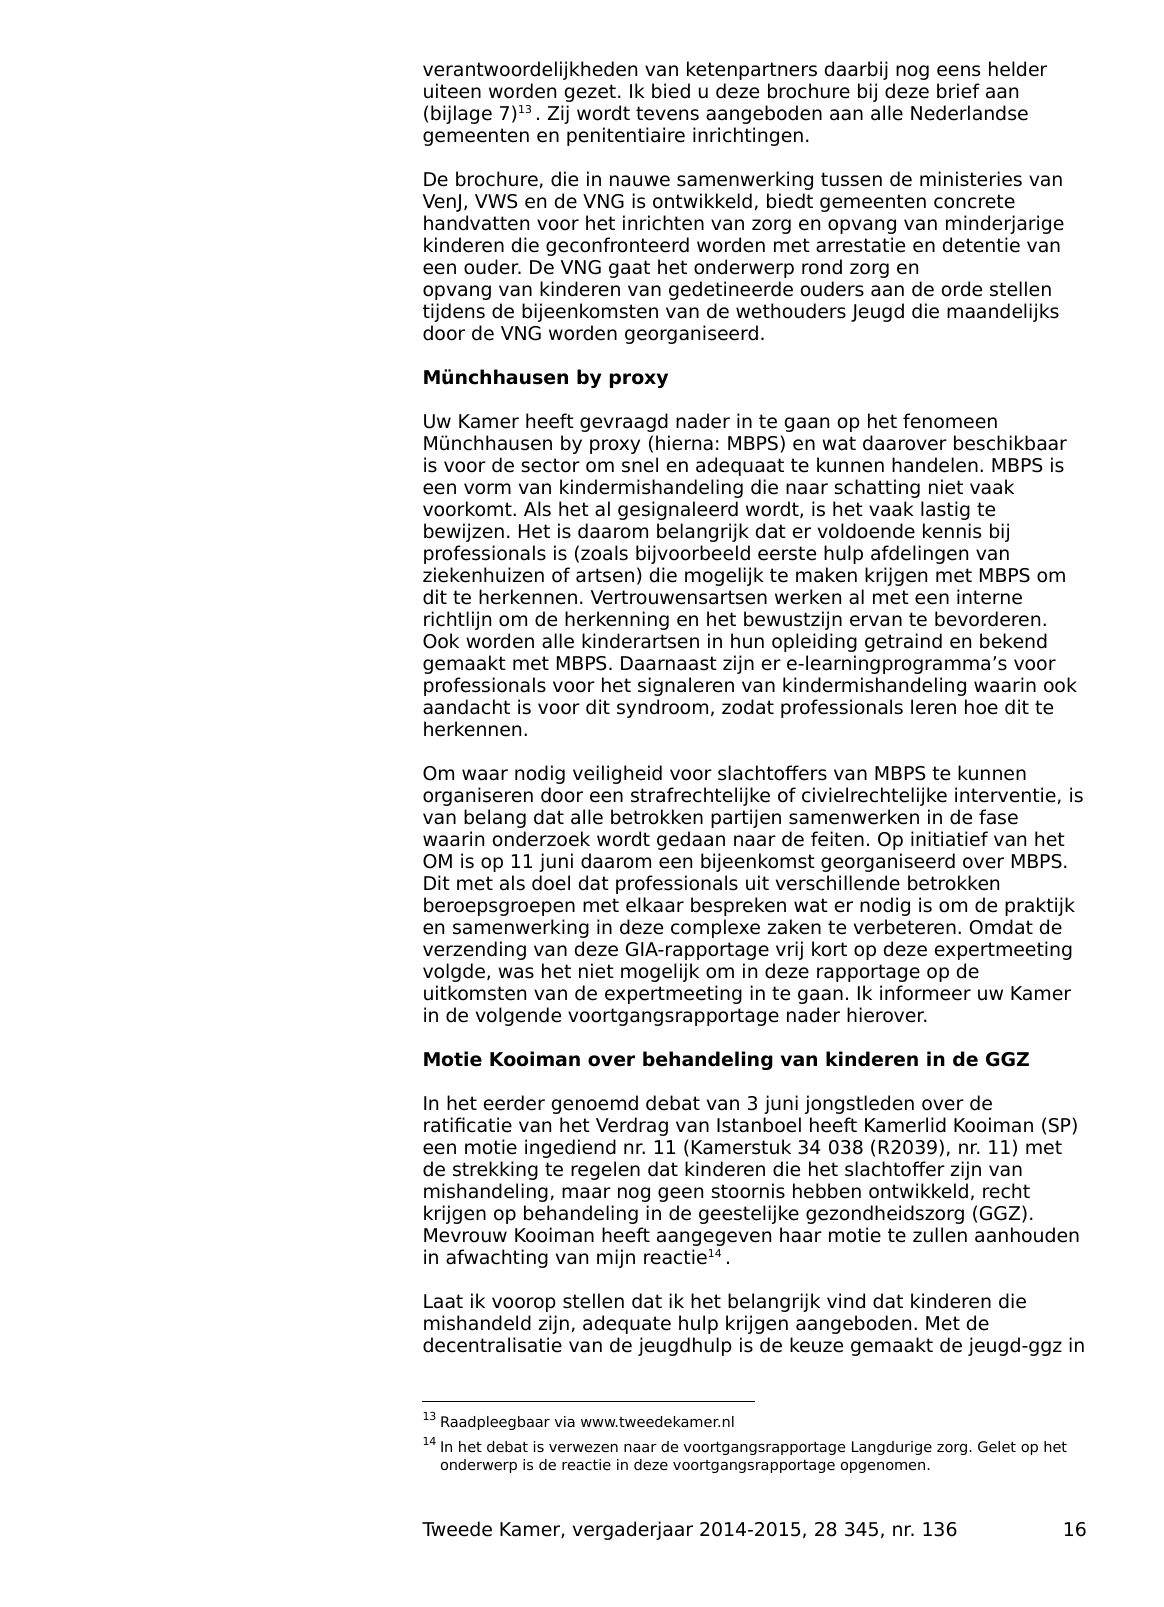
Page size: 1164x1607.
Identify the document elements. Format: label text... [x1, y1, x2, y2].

text Raadpleegbaar via www.tweedekamer.nl [422, 1410, 1087, 1432]
subtitle Münchhausen by proxy [422, 367, 1087, 389]
text In het debat is verwezen naar de voortgangsrapportage Langdurige zorg. Gelet op het onderwerp is de reactie in deze voortgangsrapportage opgenomen. [422, 1435, 1087, 1474]
text In het eerder genoemd debat van 3 juni jongstleden over de ratificatie van het Verdrag van Istanboel heeft Kamerlid Kooiman (SP) een motie ingediend nr. 11 (Kamerstuk 34 038 (R2039), nr. 11) met de strekking te regelen dat kinderen die het slachtoffer zijn van mishandeling, maar nog geen stoornis hebben ontwikkeld, recht krijgen op behandeling in de geestelijke gezondheidszorg (GGZ). Mevrouw Kooiman heeft aangegeven haar motie te zullen aanhouden in afwachting van mijn reactie. [422, 1093, 1087, 1269]
text opvang van kinderen van gedetineerde ouders aan de orde stellen tijdens de bijeenkomsten van de wethouders Jeugd die maandelijks door de VNG worden georganiseerd. [422, 279, 1087, 345]
text Uw Kamer heeft gevraagd nader in te gaan op het fenomeen Münchhausen by proxy (hierna: MBPS) en wat daarover beschikbaar is voor de sector om snel en adequaat te kunnen handelen. MBPS is een vorm van kindermishandeling die naar schatting niet vaak voorkomt. Als het al gesignaleerd wordt, is het vaak lastig te bewijzen. Het is daarom belangrijk dat er voldoende kennis bij professionals is (zoals bijvoorbeeld eerste hulp afdelingen van ziekenhuizen of artsen) die mogelijk te maken krijgen met MBPS om dit te herkennen. Vertrouwensartsen werken al met een interne richtlijn om de herkenning en het bewustzijn ervan te bevorderen. Ook worden alle kinderartsen in hun opleiding getraind en bekend gemaakt met MBPS. Daarnaast zijn er e-learningprogramma’s voor professionals voor het signaleren van kindermishandeling waarin ook aandacht is voor dit syndroom, zodat professionals leren hoe dit te herkennen. [422, 411, 1087, 741]
text verantwoordelijkheden van ketenpartners daarbij nog eens helder uiteen worden gezet. Ik bied u deze brochure bij deze brief aan (bijlage 7). Zij wordt tevens aangeboden aan alle Nederlandse gemeenten en penitentiaire inrichtingen. [422, 59, 1087, 147]
text De brochure, die in nauwe samenwerking tussen de ministeries van VenJ, VWS en de VNG is ontwikkeld, biedt gemeenten concrete handvatten voor het inrichten van zorg en opvang van minderjarige kinderen die geconfronteerd worden met arrestatie en detentie van een ouder. De VNG gaat het onderwerp rond zorg en [422, 169, 1087, 279]
text Om waar nodig veiligheid voor slachtoffers van MBPS te kunnen organiseren door een strafrechtelijke of civielrechtelijke interventie, is van belang dat alle betrokken partijen samenwerken in de fase waarin onderzoek wordt gedaan naar de feiten. Op initiatief van het OM is op 11 juni daarom een bijeenkomst georganiseerd over MBPS. Dit met als doel dat professionals uit verschillende betrokken beroepsgroepen met elkaar bespreken wat er nodig is om de praktijk en samenwerking in deze complexe zaken te verbeteren. Omdat de verzending van deze GIA-rapportage vrij kort op deze expertmeeting volgde, was het niet mogelijk om in deze rapportage op de uitkomsten van de expertmeeting in te gaan. Ik informeer uw Kamer in de volgende voortgangsrapportage nader hierover. [422, 763, 1087, 1027]
subtitle Motie Kooiman over behandeling van kinderen in de GGZ [422, 1049, 1087, 1071]
text Laat ik voorop stellen dat ik het belangrijk vind dat kinderen die mishandeld zijn, adequate hulp krijgen aangeboden. Met de decentralisatie van de jeugdhulp is de keuze gemaakt de jeugd-ggz in [422, 1291, 1087, 1357]
